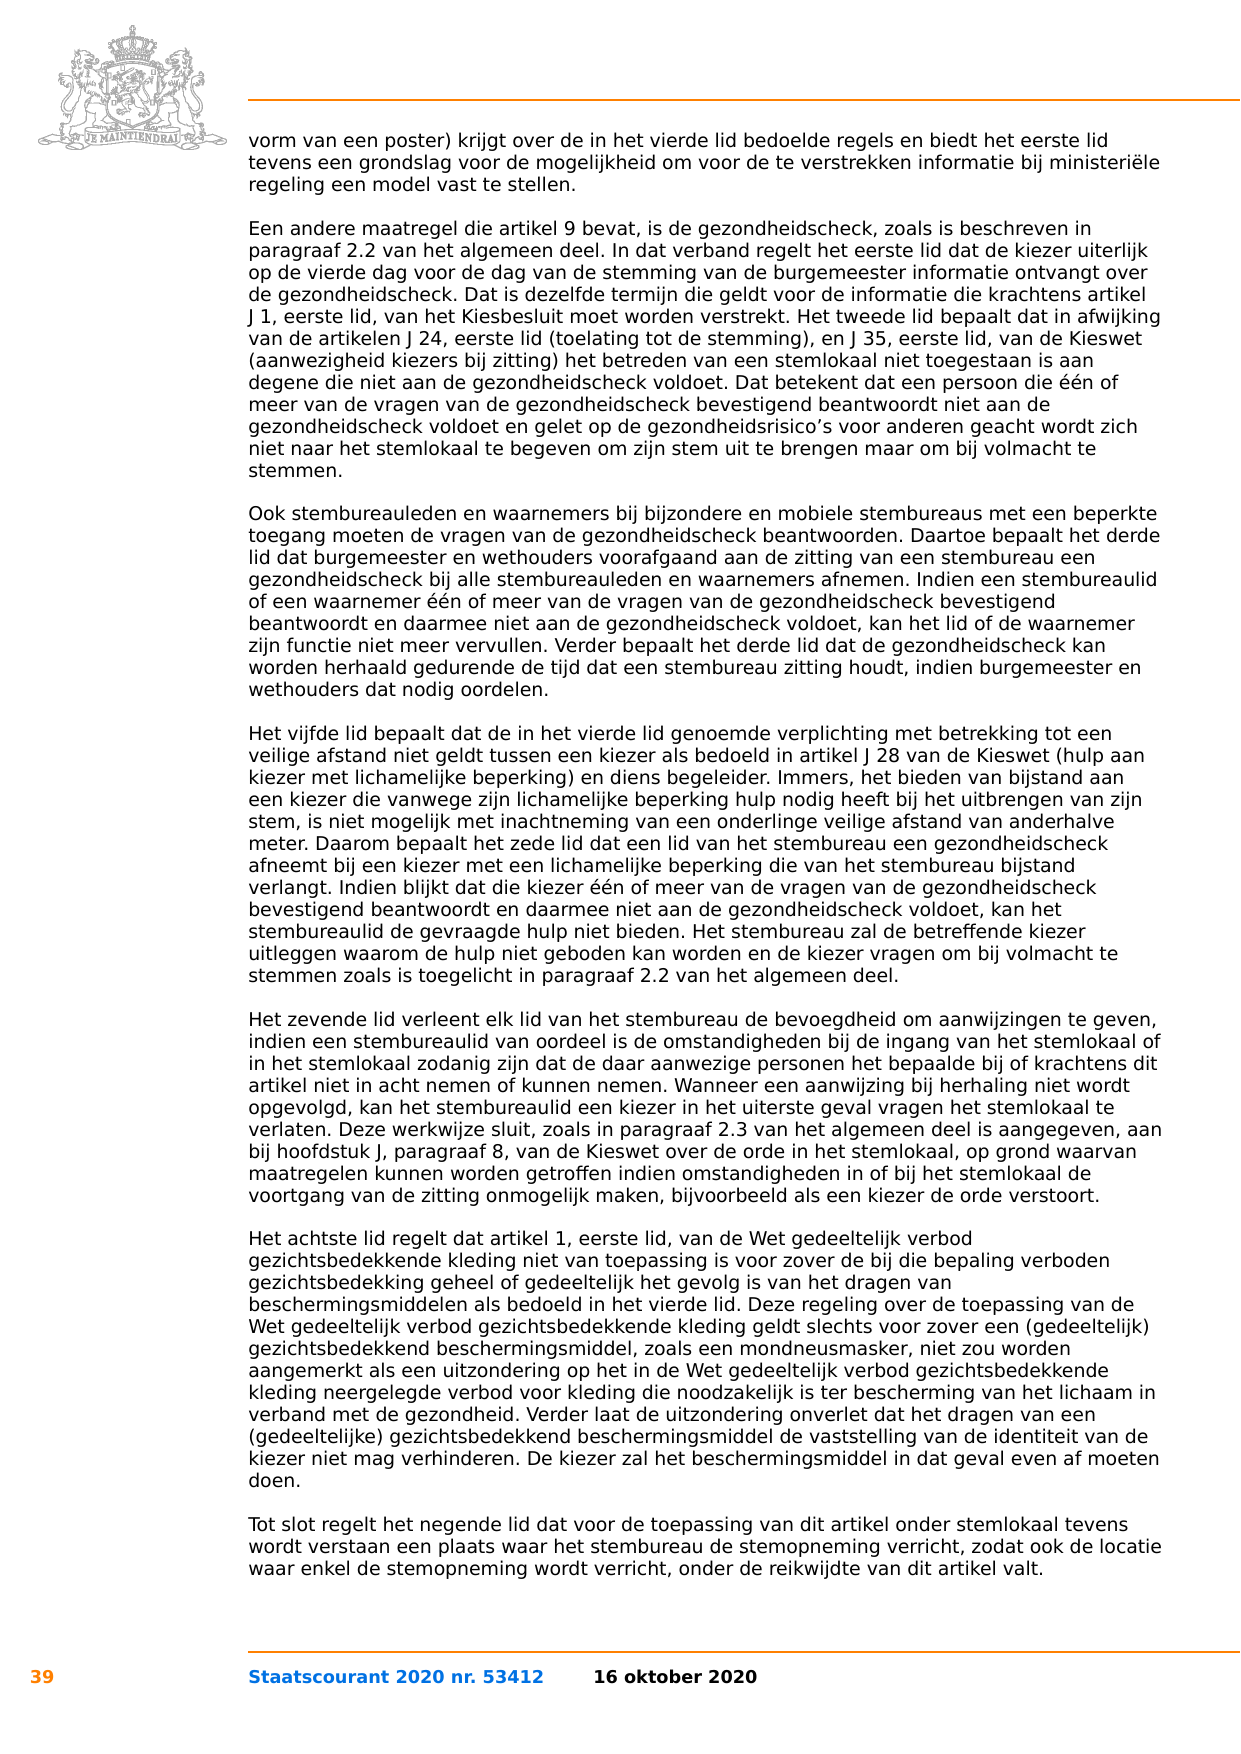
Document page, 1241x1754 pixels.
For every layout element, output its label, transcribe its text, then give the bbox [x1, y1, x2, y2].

text vorm van een poster) krijgt over de in het vierde lid bedoelde regels en biedt het eerste lid tevens een grondslag voor de mogelijkheid om voor de te verstrekken informatie bij ministeriële regeling een model vast te stellen. [248, 130, 1163, 196]
text Het vijfde lid bepaalt dat de in het vierde lid genoemde verplichting met betrekking tot een veilige afstand niet geldt tussen een kiezer als bedoeld in artikel J 28 van de Kieswet (hulp aan kiezer met lichamelijke beperking) en diens begeleider. Immers, het bieden van bijstand aan een kiezer die vanwege zijn lichamelijke beperking hulp nodig heeft bij het uitbrengen van zijn stem, is niet mogelijk met inachtneming van een onderlinge veilige afstand van anderhalve meter. Daarom bepaalt het zede lid dat een lid van het stembureau een gezondheidscheck afneemt bij een kiezer met een lichamelijke beperking die van het stembureau bijstand verlangt. Indien blijkt dat die kiezer één of meer van de vragen van de gezondheidscheck bevestigend beantwoordt en daarmee niet aan de gezondheidscheck voldoet, kan het stembureaulid de gevraagde hulp niet bieden. Het stembureau zal de betreffende kiezer uitleggen waarom de hulp niet geboden kan worden en de kiezer vragen om bij volmacht te stemmen zoals is toegelicht in paragraaf 2.2 van het algemeen deel. [248, 723, 1163, 987]
picture [38, 25, 227, 150]
text Het zevende lid verleent elk lid van het stembureau de bevoegdheid om aanwijzingen te geven, indien een stembureaulid van oordeel is de omstandigheden bij de ingang van het stemlokaal of in het stemlokaal zodanig zijn dat de daar aanwezige personen het bepaalde bij of krachtens dit artikel niet in acht nemen of kunnen nemen. Wanneer een aanwijzing bij herhaling niet wordt opgevolgd, kan het stembureaulid een kiezer in het uiterste geval vragen het stemlokaal te verlaten. Deze werkwijze sluit, zoals in paragraaf 2.3 van het algemeen deel is aangegeven, aan bij hoofdstuk J, paragraaf 8, van de Kieswet over de orde in het stemlokaal, op grond waarvan maatregelen kunnen worden getroffen indien omstandigheden in of bij het stemlokaal de voortgang van de zitting onmogelijk maken, bijvoorbeeld als een kiezer de orde verstoort. [248, 1009, 1163, 1206]
text Tot slot regelt het negende lid dat voor de toepassing van dit artikel onder stemlokaal tevens wordt verstaan een plaats waar het stembureau de stemopneming verricht, zodat ook de locatie waar enkel de stemopneming wordt verricht, onder de reikwijdte van dit artikel valt. [248, 1514, 1163, 1580]
text Een andere maatregel die artikel 9 bevat, is de gezondheidscheck, zoals is beschreven in paragraaf 2.2 van het algemeen deel. In dat verband regelt het eerste lid dat de kiezer uiterlijk op de vierde dag voor de dag van de stemming van de burgemeester informatie ontvangt over de gezondheidscheck. Dat is dezelfde termijn die geldt voor de informatie die krachtens artikel J 1, eerste lid, van het Kiesbesluit moet worden verstrekt. Het tweede lid bepaalt dat in afwijking van de artikelen J 24, eerste lid (toelating tot de stemming), en J 35, eerste lid, van de Kieswet (aanwezigheid kiezers bij zitting) het betreden van een stemlokaal niet toegestaan is aan degene die niet aan de gezondheidscheck voldoet. Dat betekent dat een persoon die één of meer van de vragen van de gezondheidscheck bevestigend beantwoordt niet aan de gezondheidscheck voldoet en gelet op de gezondheidsrisico’s voor anderen geacht wordt zich niet naar het stemlokaal te begeven om zijn stem uit te brengen maar om bij volmacht te stemmen. [248, 218, 1163, 481]
text Ook stembureauleden en waarnemers bij bijzondere en mobiele stembureaus met een beperkte toegang moeten de vragen van de gezondheidscheck beantwoorden. Daartoe bepaalt het derde lid dat burgemeester en wethouders voorafgaand aan de zitting van een stembureau een gezondheidscheck bij alle stembureauleden en waarnemers afnemen. Indien een stembureaulid of een waarnemer één of meer van de vragen van de gezondheidscheck bevestigend beantwoordt en daarmee niet aan de gezondheidscheck voldoet, kan het lid of de waarnemer zijn functie niet meer vervullen. Verder bepaalt het derde lid dat de gezondheidscheck kan worden herhaald gedurende de tijd dat een stembureau zitting houdt, indien burgemeester en wethouders dat nodig oordelen. [248, 503, 1163, 701]
text Het achtste lid regelt dat artikel 1, eerste lid, van de Wet gedeeltelijk verbod gezichtsbedekkende kleding niet van toepassing is voor zover de bij die bepaling verboden gezichtsbedekking geheel of gedeeltelijk het gevolg is van het dragen van beschermingsmiddelen als bedoeld in het vierde lid. Deze regeling over de toepassing van de Wet gedeeltelijk verbod gezichtsbedekkende kleding geldt slechts voor zover een (gedeeltelijk) gezichtsbedekkend beschermingsmiddel, zoals een mondneusmasker, niet zou worden aangemerkt als een uitzondering op het in de Wet gedeeltelijk verbod gezichtsbedekkende kleding neergelegde verbod voor kleding die noodzakelijk is ter bescherming van het lichaam in verband met de gezondheid. Verder laat de uitzondering onverlet dat het dragen van een (gedeeltelijke) gezichtsbedekkend beschermingsmiddel de vaststelling van de identiteit van de kiezer niet mag verhinderen. De kiezer zal het beschermingsmiddel in dat geval even af moeten doen. [248, 1228, 1163, 1492]
